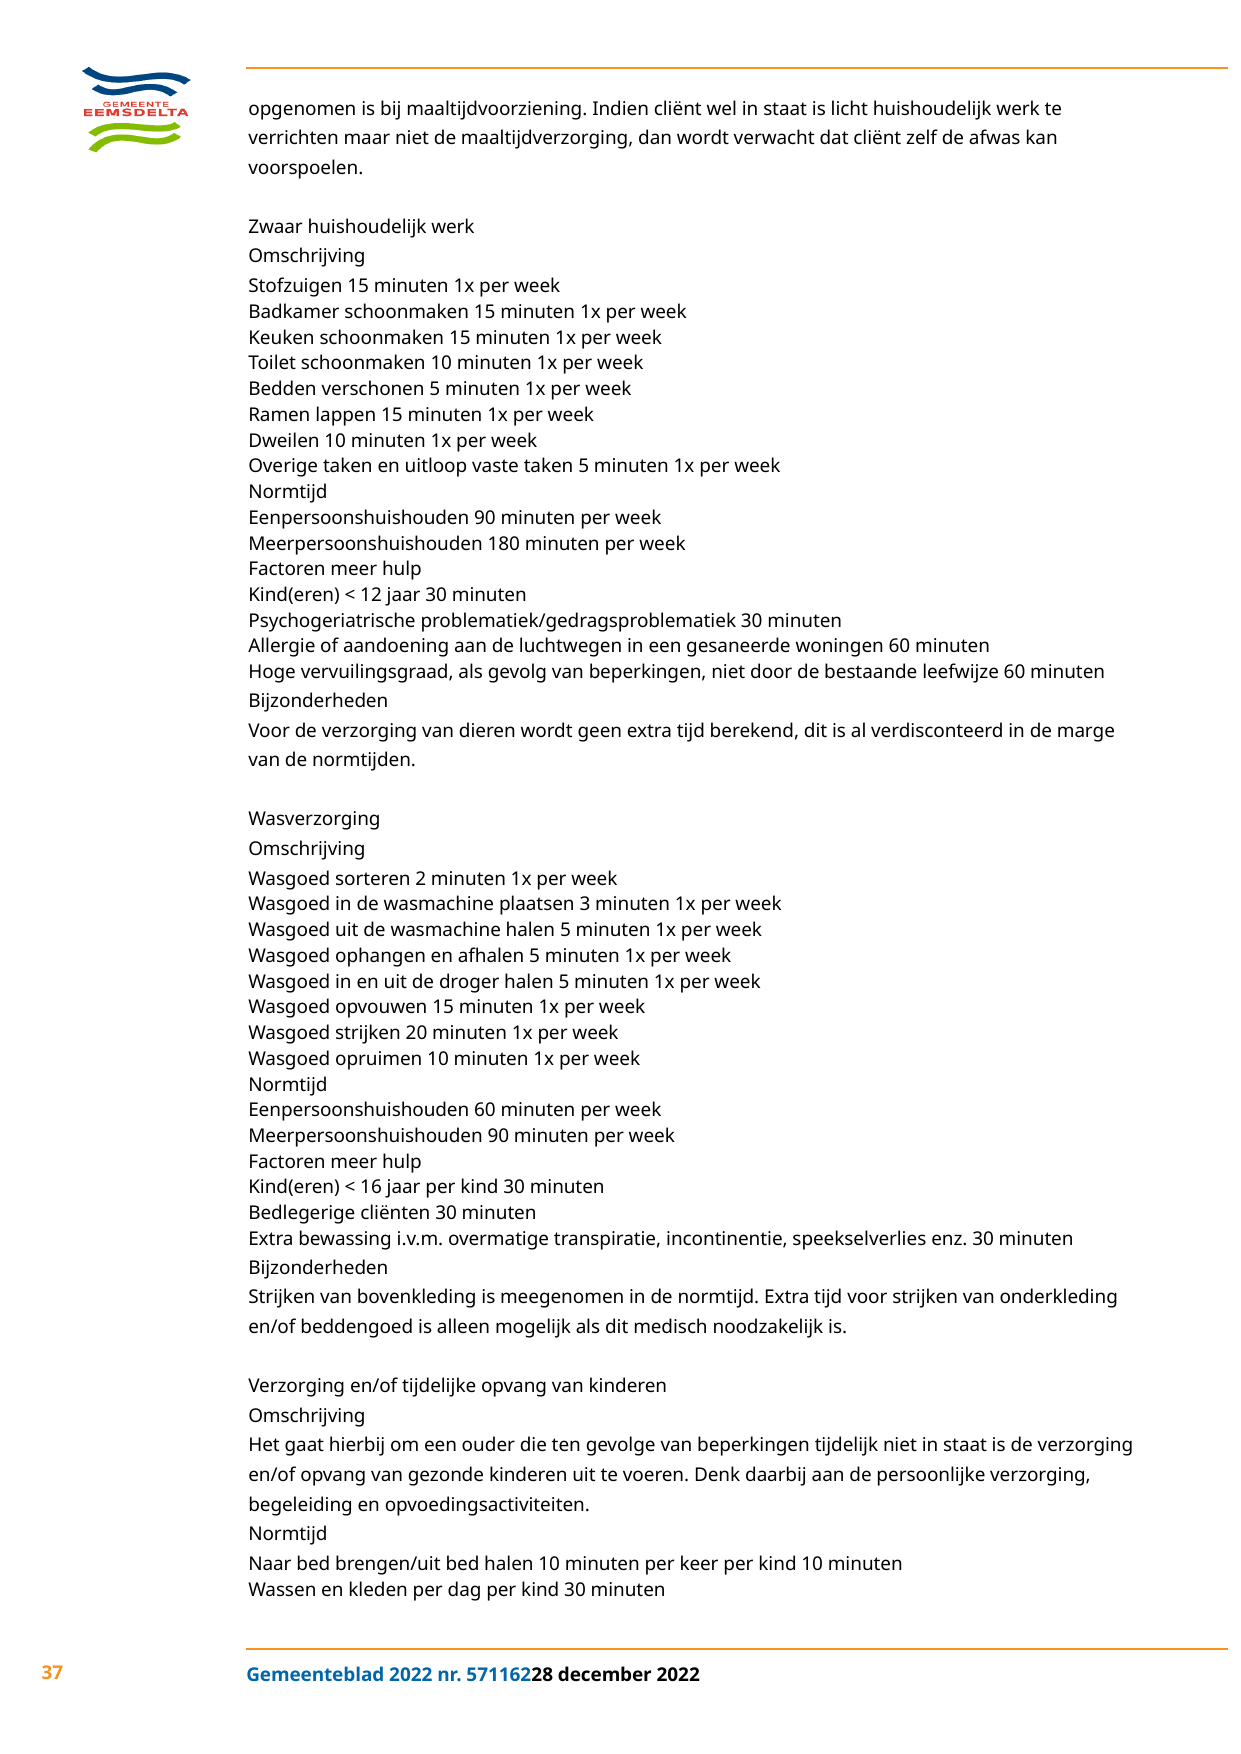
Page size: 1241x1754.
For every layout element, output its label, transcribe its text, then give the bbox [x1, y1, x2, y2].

text Voor de verzorging van dieren wordt geen extra tijd berekend, dit is al verdisconteerd in de marge van de normtijden. [248, 717, 1152, 772]
table_cell Wasgoed uit de wasmachine halen 5 minuten 1x per week [248, 916, 1152, 942]
table_cell Dweilen 10 minuten 1x per week [248, 427, 1152, 452]
table_cell Factoren meer hulp [248, 555, 1152, 581]
table_cell Overige taken en uitloop vaste taken 5 minuten 1x per week [248, 453, 1152, 478]
table_header Naar bed brengen/uit bed halen 10 minuten per keer per kind 10 minuten [248, 1550, 1152, 1576]
table_cell Hoge vervuilingsgraad, als gevolg van beperkingen, niet door de bestaande leefwijze 60 minuten [248, 658, 1152, 684]
text Omschrijving [248, 1402, 1152, 1428]
table_cell Extra bewassing i.v.m. overmatige transpiratie, incontinentie, speekselverlies enz. 30 minuten [248, 1225, 1152, 1251]
text Bijzonderheden [248, 687, 1152, 713]
text Omschrijving [248, 835, 1152, 861]
table_cell Normtijd [248, 478, 1152, 504]
table_cell Wasgoed ophangen en afhalen 5 minuten 1x per week [248, 942, 1152, 968]
table_cell Normtijd [248, 1071, 1152, 1096]
table_cell Wasgoed strijken 20 minuten 1x per week [248, 1019, 1152, 1045]
picture [41, 47, 231, 172]
table_cell Kind(eren) < 16 jaar per kind 30 minuten [248, 1174, 1152, 1199]
table_cell Wasgoed in en uit de droger halen 5 minuten 1x per week [248, 968, 1152, 993]
table_cell Keuken schoonmaken 15 minuten 1x per week [248, 324, 1152, 349]
text opgenomen is bij maaltijdvoorziening. Indien cliënt wel in staat is licht huishoudelijk werk te verrichten maar niet de maaltijdverzorging, dan wordt verwacht dat cliënt zelf de afwas kan voorspoelen. [248, 95, 1152, 180]
table_cell Eenpersoonshuishouden 60 minuten per week [248, 1096, 1152, 1122]
text Strijken van bovenkleding is meegenomen in de normtijd. Extra tijd voor strijken van onderkleding en/of beddengoed is alleen mogelijk als dit medisch noodzakelijk is. [248, 1284, 1152, 1339]
text Omschrijving [248, 243, 1152, 268]
text Het gaat hierbij om een ouder die ten gevolge van beperkingen tijdelijk niet in staat is de verzorging en/of opvang van gezonde kinderen uit te voeren. Denk daarbij aan de persoonlijke verzorging, begeleiding en opvoedingsactiviteiten. [248, 1432, 1152, 1516]
table_cell Meerpersoonshuishouden 180 minuten per week [248, 530, 1152, 555]
table_cell Meerpersoonshuishouden 90 minuten per week [248, 1122, 1152, 1148]
table_cell Bedlegerige cliënten 30 minuten [248, 1199, 1152, 1225]
table_header Wasgoed sorteren 2 minuten 1x per week [248, 865, 1152, 891]
table_cell Wasgoed opvouwen 15 minuten 1x per week [248, 994, 1152, 1019]
table_cell Psychogeriatrische problematiek/gedragsproblematiek 30 minuten [248, 607, 1152, 633]
table_cell Allergie of aandoening aan de luchtwegen in een gesaneerde woningen 60 minuten [248, 633, 1152, 658]
table_cell Badkamer schoonmaken 15 minuten 1x per week [248, 298, 1152, 324]
text Wasverzorging [248, 806, 1152, 831]
table_cell Wassen en kleden per dag per kind 30 minuten [248, 1576, 1152, 1601]
table_cell Kind(eren) < 12 jaar 30 minuten [248, 581, 1152, 607]
table_cell Wasgoed in de wasmachine plaatsen 3 minuten 1x per week [248, 891, 1152, 916]
table_header Stofzuigen 15 minuten 1x per week [248, 273, 1152, 298]
table_cell Wasgoed opruimen 10 minuten 1x per week [248, 1045, 1152, 1071]
table_cell Toilet schoonmaken 10 minuten 1x per week [248, 350, 1152, 375]
text Verzorging en/of tijdelijke opvang van kinderen [248, 1372, 1152, 1398]
text Bijzonderheden [248, 1254, 1152, 1280]
table_cell Eenpersoonshuishouden 90 minuten per week [248, 504, 1152, 530]
text Normtijd [248, 1520, 1152, 1546]
table_cell Bedden verschonen 5 minuten 1x per week [248, 375, 1152, 401]
table_cell Factoren meer hulp [248, 1148, 1152, 1174]
text Zwaar huishoudelijk werk [248, 213, 1152, 239]
table_cell Ramen lappen 15 minuten 1x per week [248, 401, 1152, 427]
